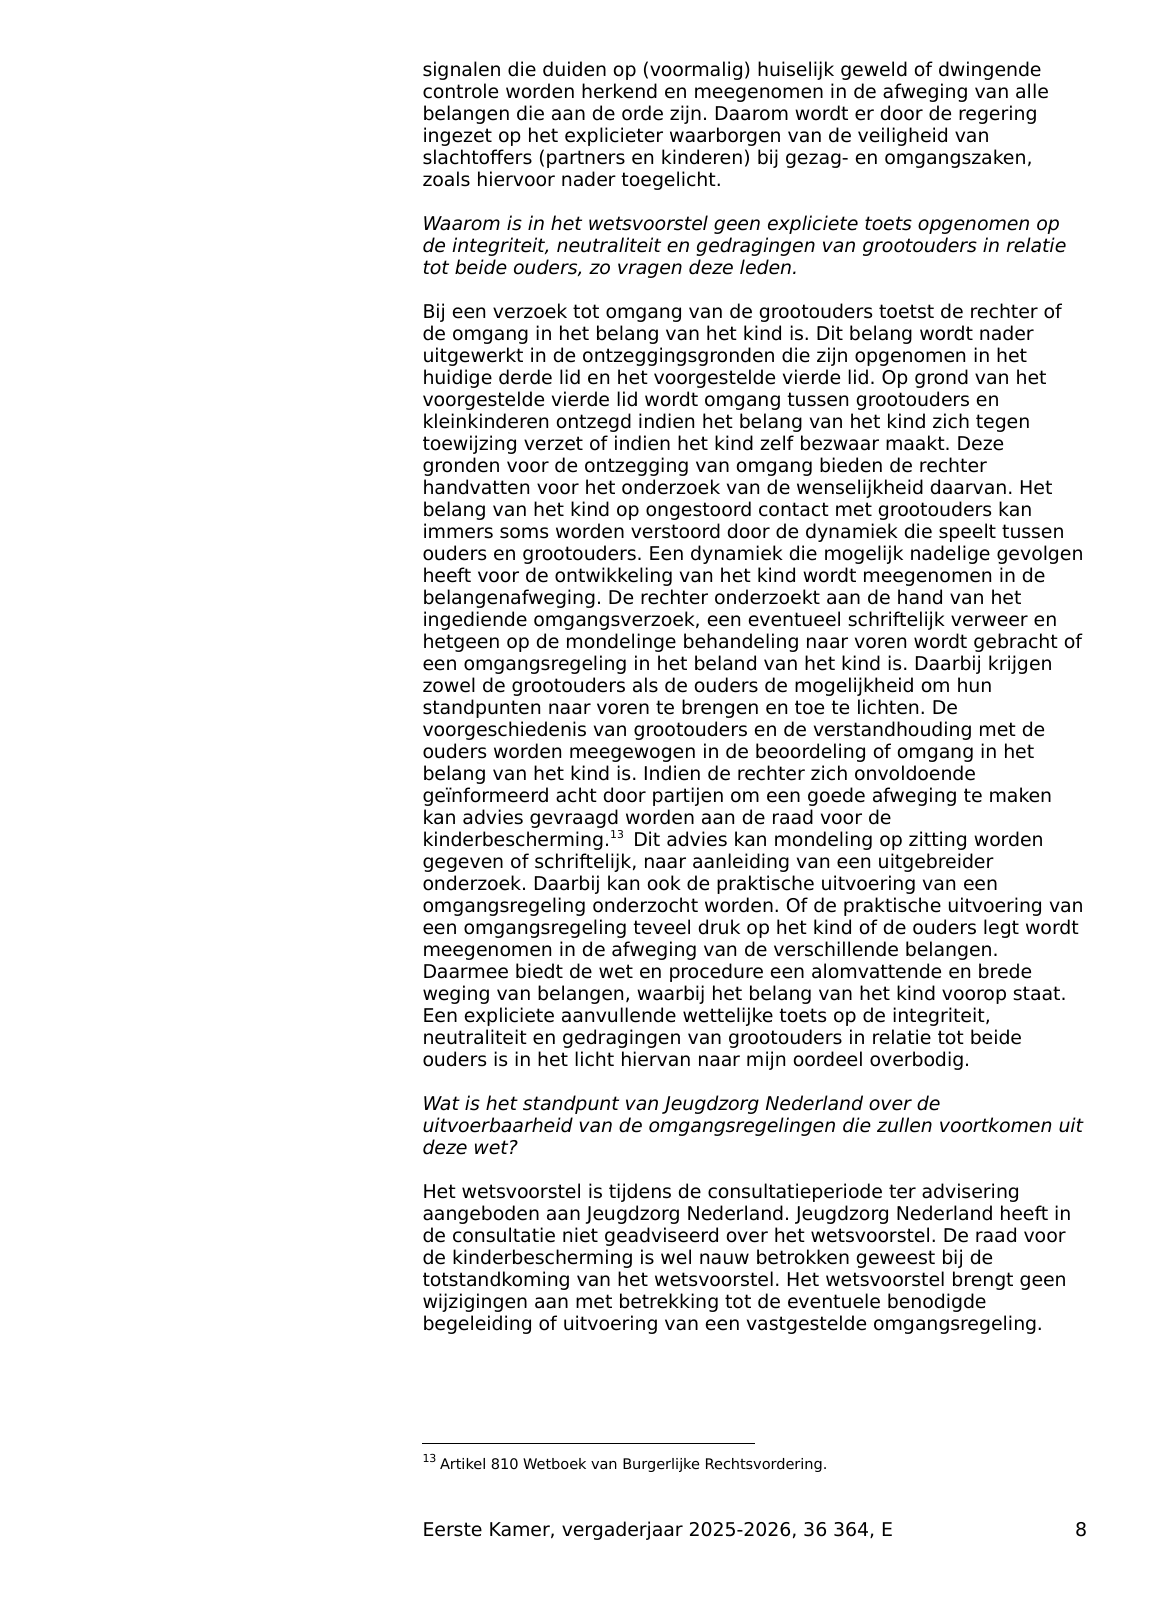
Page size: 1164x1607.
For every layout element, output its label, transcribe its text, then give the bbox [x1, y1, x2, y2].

text Artikel 810 Wetboek van Burgerlijke Rechtsvordering. [422, 1452, 1087, 1474]
text Bij een verzoek tot omgang van de grootouders toetst de rechter of de omgang in het belang van het kind is. Dit belang wordt nader uitgewerkt in de ontzeggingsgronden die zijn opgenomen in het huidige derde lid en het voorgestelde vierde lid. Op grond van het voorgestelde vierde lid wordt omgang tussen grootouders en kleinkinderen ontzegd indien het belang van het kind zich tegen toewijzing verzet of indien het kind zelf bezwaar maakt. Deze gronden voor de ontzegging van omgang bieden de rechter handvatten voor het onderzoek van de wenselijkheid daarvan. Het belang van het kind op ongestoord contact met grootouders kan immers soms worden verstoord door de dynamiek die speelt tussen ouders en grootouders. Een dynamiek die mogelijk nadelige gevolgen heeft voor de ontwikkeling van het kind wordt meegenomen in de belangenafweging. De rechter onderzoekt aan de hand van het ingediende omgangsverzoek, een eventueel schriftelijk verweer en hetgeen op de mondelinge behandeling naar voren wordt gebracht of een omgangsregeling in het beland van het kind is. Daarbij krijgen zowel de grootouders als de ouders de mogelijkheid om hun standpunten naar voren te brengen en toe te lichten. De voorgeschiedenis van grootouders en de verstandhouding met de ouders worden meegewogen in de beoordeling of omgang in het belang van het kind is. Indien de rechter zich onvoldoende geïnformeerd acht door partijen om een goede afweging te maken kan advies gevraagd worden aan de raad voor de kinderbescherming. Dit advies kan mondeling op zitting worden gegeven of schriftelijk, naar aanleiding van een uitgebreider onderzoek. Daarbij kan ook de praktische uitvoering van een omgangsregeling onderzocht worden. Of de praktische uitvoering van een omgangsregeling teveel druk op het kind of de ouders legt wordt meegenomen in de afweging van de verschillende belangen. Daarmee biedt de wet en procedure een alomvattende en brede weging van belangen, waarbij het belang van het kind voorop staat. Een expliciete aanvullende wettelijke toets op de integriteit, neutraliteit en gedragingen van grootouders in relatie tot beide ouders is in het licht hiervan naar mijn oordeel overbodig. [422, 301, 1087, 1071]
text Waarom is in het wetsvoorstel geen expliciete toets opgenomen op de integriteit, neutraliteit en gedragingen van grootouders in relatie tot beide ouders, zo vragen deze leden. [422, 213, 1087, 279]
text Het wetsvoorstel is tijdens de consultatieperiode ter advisering aangeboden aan Jeugdzorg Nederland. Jeugdzorg Nederland heeft in de consultatie niet geadviseerd over het wetsvoorstel. De raad voor de kinderbescherming is wel nauw betrokken geweest bij de totstandkoming van het wetsvoorstel. Het wetsvoorstel brengt geen wijzigingen aan met betrekking tot de eventuele benodigde begeleiding of uitvoering van een vastgestelde omgangsregeling. [422, 1181, 1087, 1335]
text signalen die duiden op (voormalig) huiselijk geweld of dwingende controle worden herkend en meegenomen in de afweging van alle belangen die aan de orde zijn. Daarom wordt er door de regering ingezet op het explicieter waarborgen van de veiligheid van slachtoffers (partners en kinderen) bij gezag- en omgangszaken, zoals hiervoor nader toegelicht. [422, 59, 1087, 191]
text Wat is het standpunt van Jeugdzorg Nederland over de uitvoerbaarheid van de omgangsregelingen die zullen voortkomen uit deze wet? [422, 1093, 1087, 1159]
